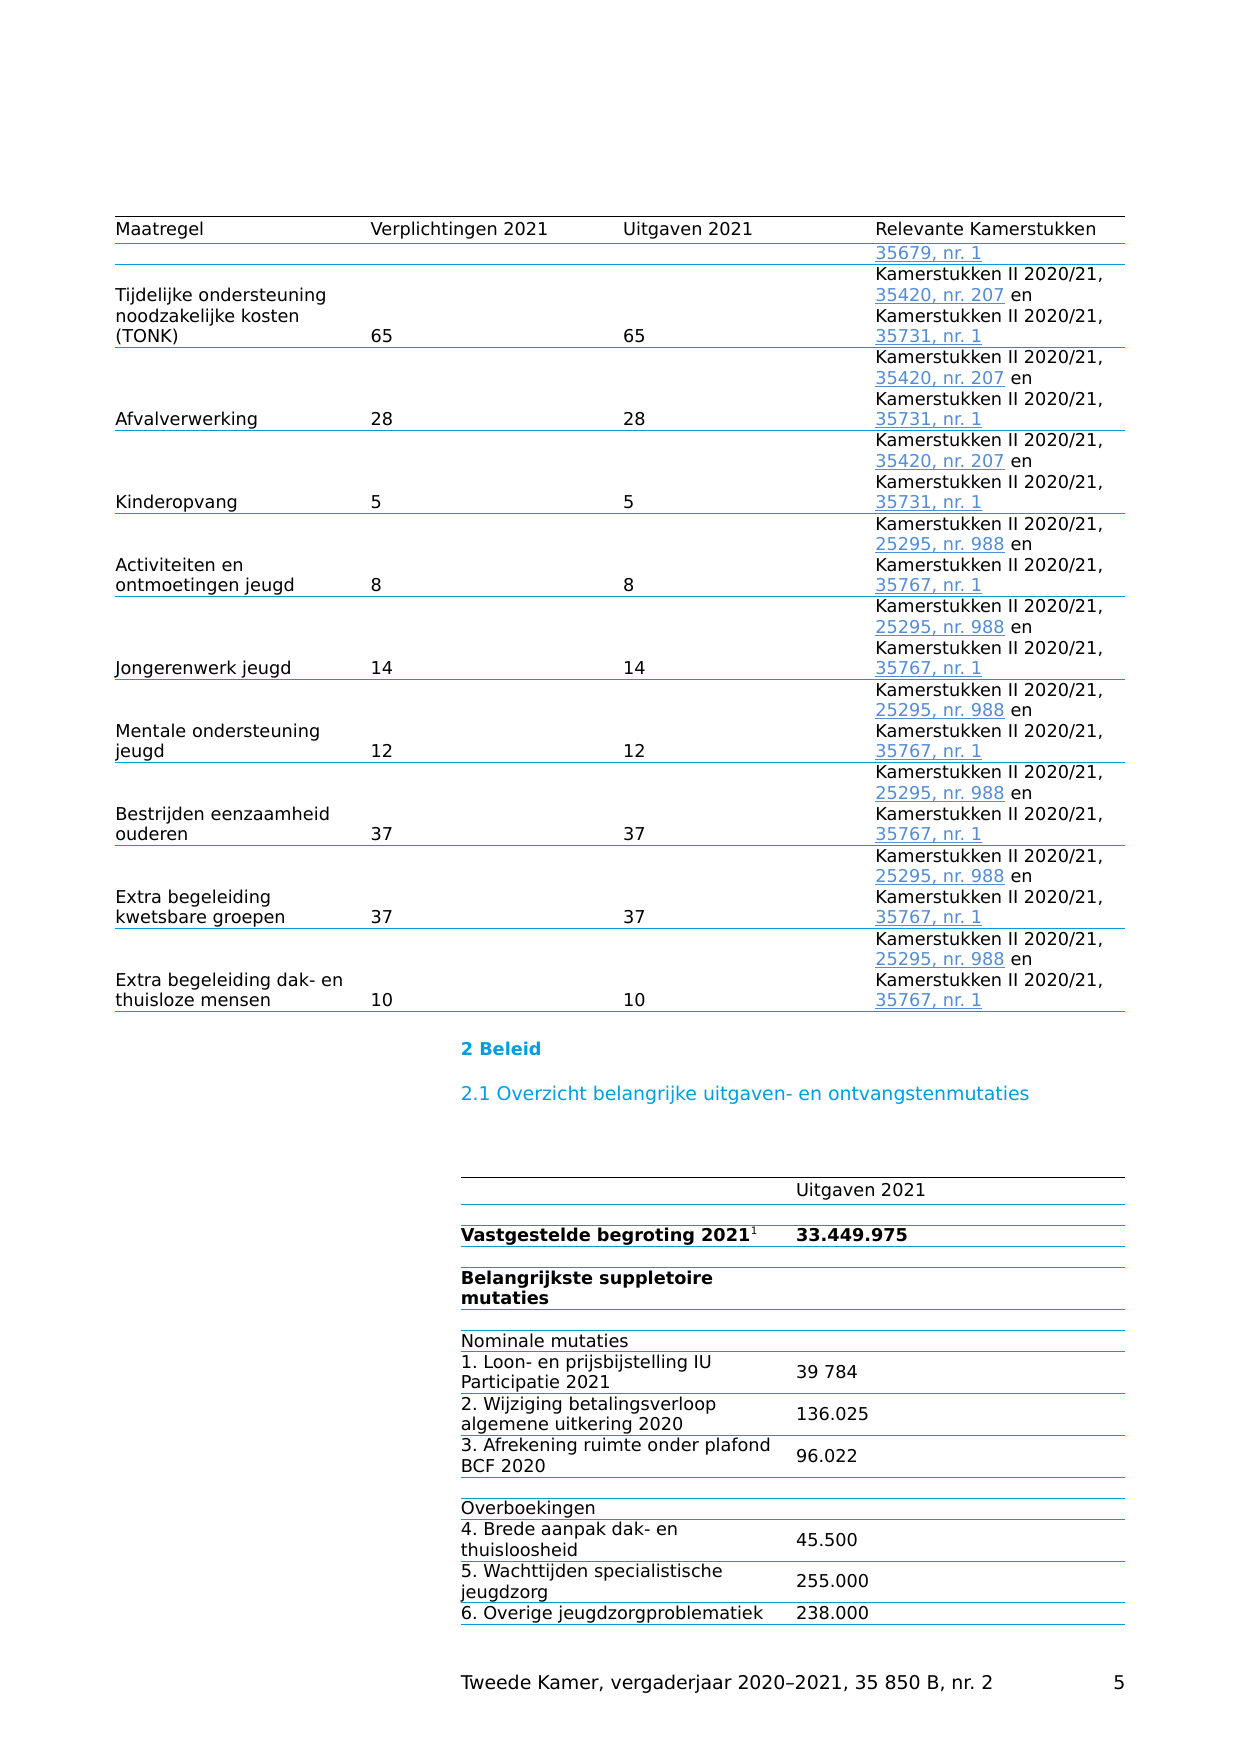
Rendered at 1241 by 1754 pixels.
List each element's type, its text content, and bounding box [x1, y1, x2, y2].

table_cell 96.022 [793, 1436, 1125, 1476]
table_cell [461, 1478, 793, 1498]
table_cell 37 [368, 846, 620, 928]
title 2.1 Overzicht belangrijke uitgaven- en ontvangstenmutaties [461, 1083, 1125, 1105]
table_cell Verplichtingen 2021 [368, 217, 620, 243]
table_cell [620, 244, 872, 264]
table_cell [793, 1331, 1125, 1351]
table_cell 2. Wijziging betalingsverloop algemene uitkering 2020 [461, 1394, 793, 1435]
table_cell Kamerstukken II 2020/21, 35420, nr. 207 en Kamerstukken II 2020/21, 35731, nr. 1 [872, 348, 1125, 430]
table_cell Activiteiten en ontmoetingen jeugd [115, 514, 367, 596]
table_cell 10 [620, 929, 872, 1011]
table_cell Jongerenwerk jeugd [115, 597, 367, 679]
table_cell 5 [368, 431, 620, 513]
table_cell [793, 1310, 1125, 1330]
table_cell 136.025 [793, 1394, 1125, 1435]
table_cell 33.449.975 [793, 1226, 1125, 1246]
table_cell 28 [368, 348, 620, 430]
table_cell 14 [620, 597, 872, 679]
table_cell Nominale mutaties [461, 1331, 793, 1351]
table_cell Kamerstukken II 2020/21, 25295, nr. 988 en Kamerstukken II 2020/21, 35767, nr. 1 [872, 597, 1125, 679]
table_cell [793, 1247, 1125, 1267]
table_cell [461, 1247, 793, 1267]
table_header Tabel 1 Overzicht corona gerelateerde uitgaven (bedragen x € 1 mln.) [115, 191, 1125, 216]
table_cell Kamerstukken II 2020/21, 25295, nr. 988 en Kamerstukken II 2020/21, 35767, nr. 1 [872, 929, 1125, 1011]
table_cell 37 [368, 763, 620, 845]
table_cell Overboekingen [461, 1499, 793, 1519]
table_cell Uitgaven 2021 [620, 217, 872, 243]
table_cell Maatregel [115, 217, 367, 243]
table_cell Kamerstukken II 2020/21, 25295, nr. 988 en Kamerstukken II 2020/21, 35767, nr. 1 [872, 846, 1125, 928]
table_cell 8 [368, 514, 620, 596]
table_cell 238.000 [793, 1603, 1125, 1623]
table_cell 1. Loon- en prijsbijstelling IU Participatie 2021 [461, 1352, 793, 1393]
table_cell Extra begeleiding dak- en thuisloze mensen [115, 929, 367, 1011]
table_cell Kamerstukken II 2020/21, 25295, nr. 988 en Kamerstukken II 2020/21, 35767, nr. 1 [872, 763, 1125, 845]
table_cell 12 [368, 680, 620, 762]
table_cell Belangrijkste suppletoire mutaties [461, 1268, 793, 1309]
table_cell Afvalverwerking [115, 348, 367, 430]
table_cell 255.000 [793, 1562, 1125, 1602]
table_cell 37 [620, 763, 872, 845]
table_cell [793, 1499, 1125, 1519]
table_cell 14 [368, 597, 620, 679]
table_cell Kinderopvang [115, 431, 367, 513]
table_cell 28 [620, 348, 872, 430]
table_cell Bestrijden eenzaamheid ouderen [115, 763, 367, 845]
table_cell Kamerstukken II 2020/21, 35420, nr. 207 en Kamerstukken II 2020/21, 35731, nr. 1 [872, 265, 1125, 347]
table_cell [793, 1205, 1125, 1225]
table_cell [793, 1478, 1125, 1498]
table_cell [461, 1310, 793, 1330]
title 2 Beleid [461, 1037, 1125, 1059]
table_cell 65 [620, 265, 872, 347]
table_cell Vastgestelde begroting 20211 [461, 1226, 793, 1246]
table_cell 4. Brede aanpak dak- en thuisloosheid [461, 1520, 793, 1561]
table_cell 8 [620, 514, 872, 596]
table_cell Relevante Kamerstukken [872, 217, 1125, 243]
table_header Tabel 2 Belangrijkste suppletoire uitgaven- en ontvangstenmutaties 2021 (eerste suppletoire begroting) (bedragen x € 1.000) [461, 1129, 1125, 1177]
table_cell [793, 1268, 1125, 1309]
table_cell [461, 1178, 793, 1204]
table_cell Mentale ondersteuning jeugd [115, 680, 367, 762]
table_cell Kamerstukken II 2020/21, 35420, nr. 207 en Kamerstukken II 2020/21, 35731, nr. 1 [872, 431, 1125, 513]
table_cell 65 [368, 265, 620, 347]
table_cell Kamerstukken II 2020/21, 25295, nr. 988 en Kamerstukken II 2020/21, 35767, nr. 1 [872, 680, 1125, 762]
table_cell Uitgaven 2021 [793, 1178, 1125, 1204]
table_cell [368, 244, 620, 264]
table_cell 12 [620, 680, 872, 762]
table_cell [461, 1205, 793, 1225]
table_cell 6. Overige jeugdzorgproblematiek [461, 1603, 793, 1623]
table_cell 39 784 [793, 1352, 1125, 1393]
table_cell 35679, nr. 1 [872, 244, 1125, 264]
table_cell 5 [620, 431, 872, 513]
table_cell 45.500 [793, 1520, 1125, 1561]
table_cell Extra begeleiding kwetsbare groepen [115, 846, 367, 928]
table_cell Tijdelijke ondersteuning noodzakelijke kosten (TONK) [115, 265, 367, 347]
table_cell [115, 244, 367, 264]
table_cell 3. Afrekening ruimte onder plafond BCF 2020 [461, 1436, 793, 1476]
table_cell 37 [620, 846, 872, 928]
table_cell 5. Wachttijden specialistische jeugdzorg [461, 1562, 793, 1602]
table_cell Kamerstukken II 2020/21, 25295, nr. 988 en Kamerstukken II 2020/21, 35767, nr. 1 [872, 514, 1125, 596]
table_cell 10 [368, 929, 620, 1011]
